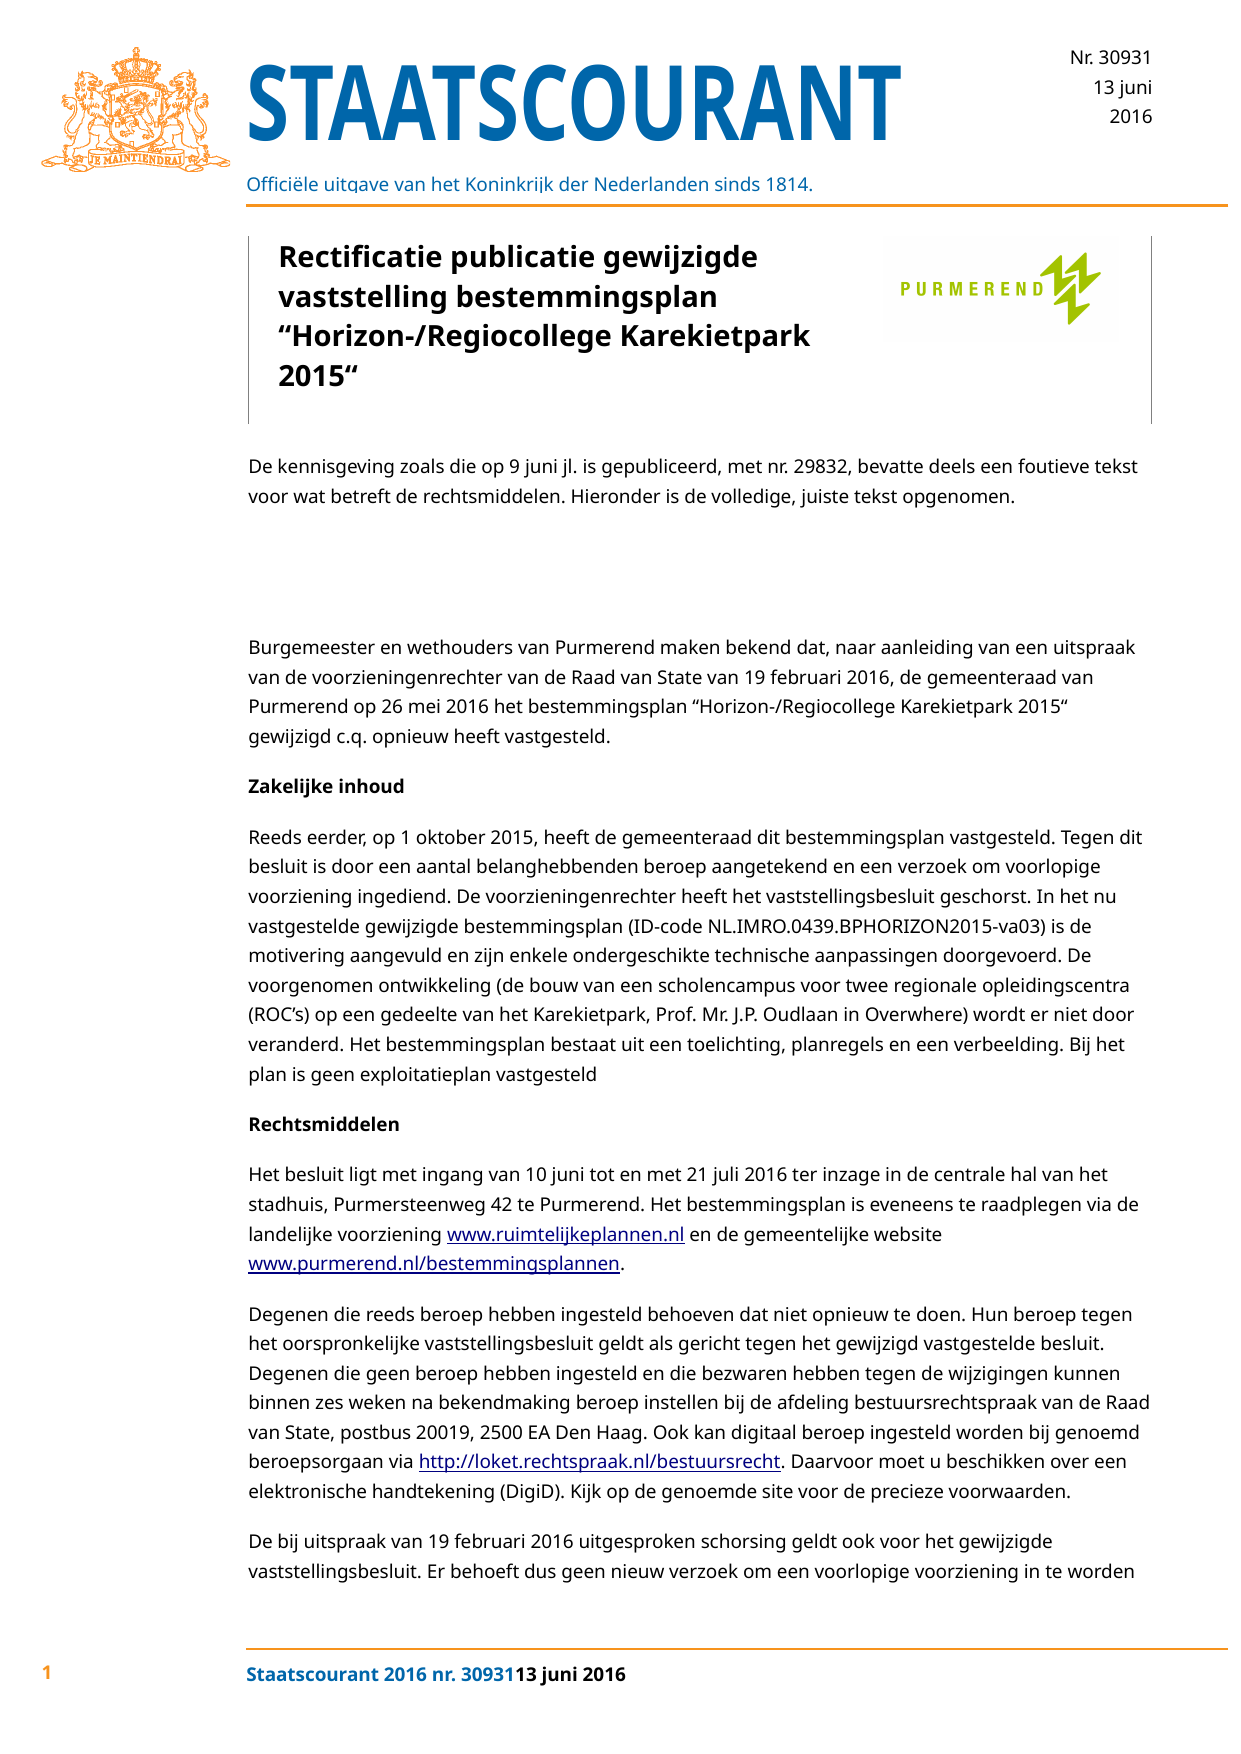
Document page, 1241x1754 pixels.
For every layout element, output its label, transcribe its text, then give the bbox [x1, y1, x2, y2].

text Rechtsmiddelen [248, 1111, 1152, 1137]
picture [882, 236, 1119, 342]
text Het besluit ligt met ingang van 10 juni tot en met 21 juli 2016 ter inzage in de centrale hal van het stadhuis, Purmersteenweg 42 te Purmerend. Het bestemmingsplan is eveneens te raadplegen via de landelijke voorziening www.ruimtelijkeplannen.nl en de gemeentelijke website www.purmerend.nl/bestemmingsplannen. [248, 1162, 1152, 1276]
text De bij uitspraak van 19 februari 2016 uitgesproken schorsing geldt ook voor het gewijzigde vaststellingsbesluit. Er behoeft dus geen nieuw verzoek om een voorlopige voorziening in te worden [248, 1529, 1152, 1584]
text Reeds eerder, op 1 oktober 2015, heeft de gemeenteraad dit bestemmingsplan vastgesteld. Tegen dit besluit is door een aantal belanghebbenden beroep aangetekend en een verzoek om voorlopige voorziening ingediend. De voorzieningenrechter heeft het vaststellingsbesluit geschorst. In het nu vastgestelde gewijzigde bestemmingsplan (ID-code NL.IMRO.0439.BPHORIZON2015-va03) is de motivering aangevuld en zijn enkele ondergeschikte technische aanpassingen doorgevoerd. De voorgenomen ontwikkeling (de bouw van een scholencampus voor twee regionale opleidingscentra (ROC’s) op een gedeelte van het Karekietpark, Prof. Mr. J.P. Oudlaan in Overwhere) wordt er niet door veranderd. Het bestemmingsplan bestaat uit een toelichting, planregels en een verbeelding. Bij het plan is geen exploitatieplan vastgesteld [248, 824, 1152, 1086]
table_header Rectificatie publicatie gewijzigde vaststelling bestemmingsplan “Horizon-/Regiocollege Karekietpark 2015“ [249, 236, 850, 424]
text Zakelijke inhoud [248, 774, 1152, 799]
text Burgemeester en wethouders van Purmerend maken bekend dat, naar aanleiding van een uitspraak van de voorzieningenrechter van de Raad van State van 19 februari 2016, de gemeenteraad van Purmerend op 26 mei 2016 het bestemmingsplan “Horizon-/Regiocollege Karekietpark 2015“ gewijzigd c.q. opnieuw heeft vastgesteld. [248, 634, 1152, 749]
table_header [850, 236, 1151, 424]
picture [41, 47, 231, 172]
text Degenen die reeds beroep hebben ingesteld behoeven dat niet opnieuw te doen. Hun beroep tegen het oorspronkelijke vaststellingsbesluit geldt als gericht tegen het gewijzigd vastgestelde besluit. Degenen die geen beroep hebben ingesteld en die bezwaren hebben tegen de wijzigingen kunnen binnen zes weken na bekendmaking beroep instellen bij de afdeling bestuursrechtspraak van de Raad van State, postbus 20019, 2500 EA Den Haag. Ook kan digitaal beroep ingesteld worden bij genoemd beroepsorgaan via http://loket.rechtspraak.nl/bestuursrecht. Daarvoor moet u beschikken over een elektronische handtekening (DigiD). Kijk op de genoemde site voor de precieze voorwaarden. [248, 1301, 1152, 1504]
text De kennisgeving zoals die op 9 juni jl. is gepubliceerd, met nr. 29832, bevatte deels een foutieve tekst voor wat betreft de rechtsmiddelen. Hieronder is de volledige, juiste tekst opgenomen. [248, 454, 1152, 509]
